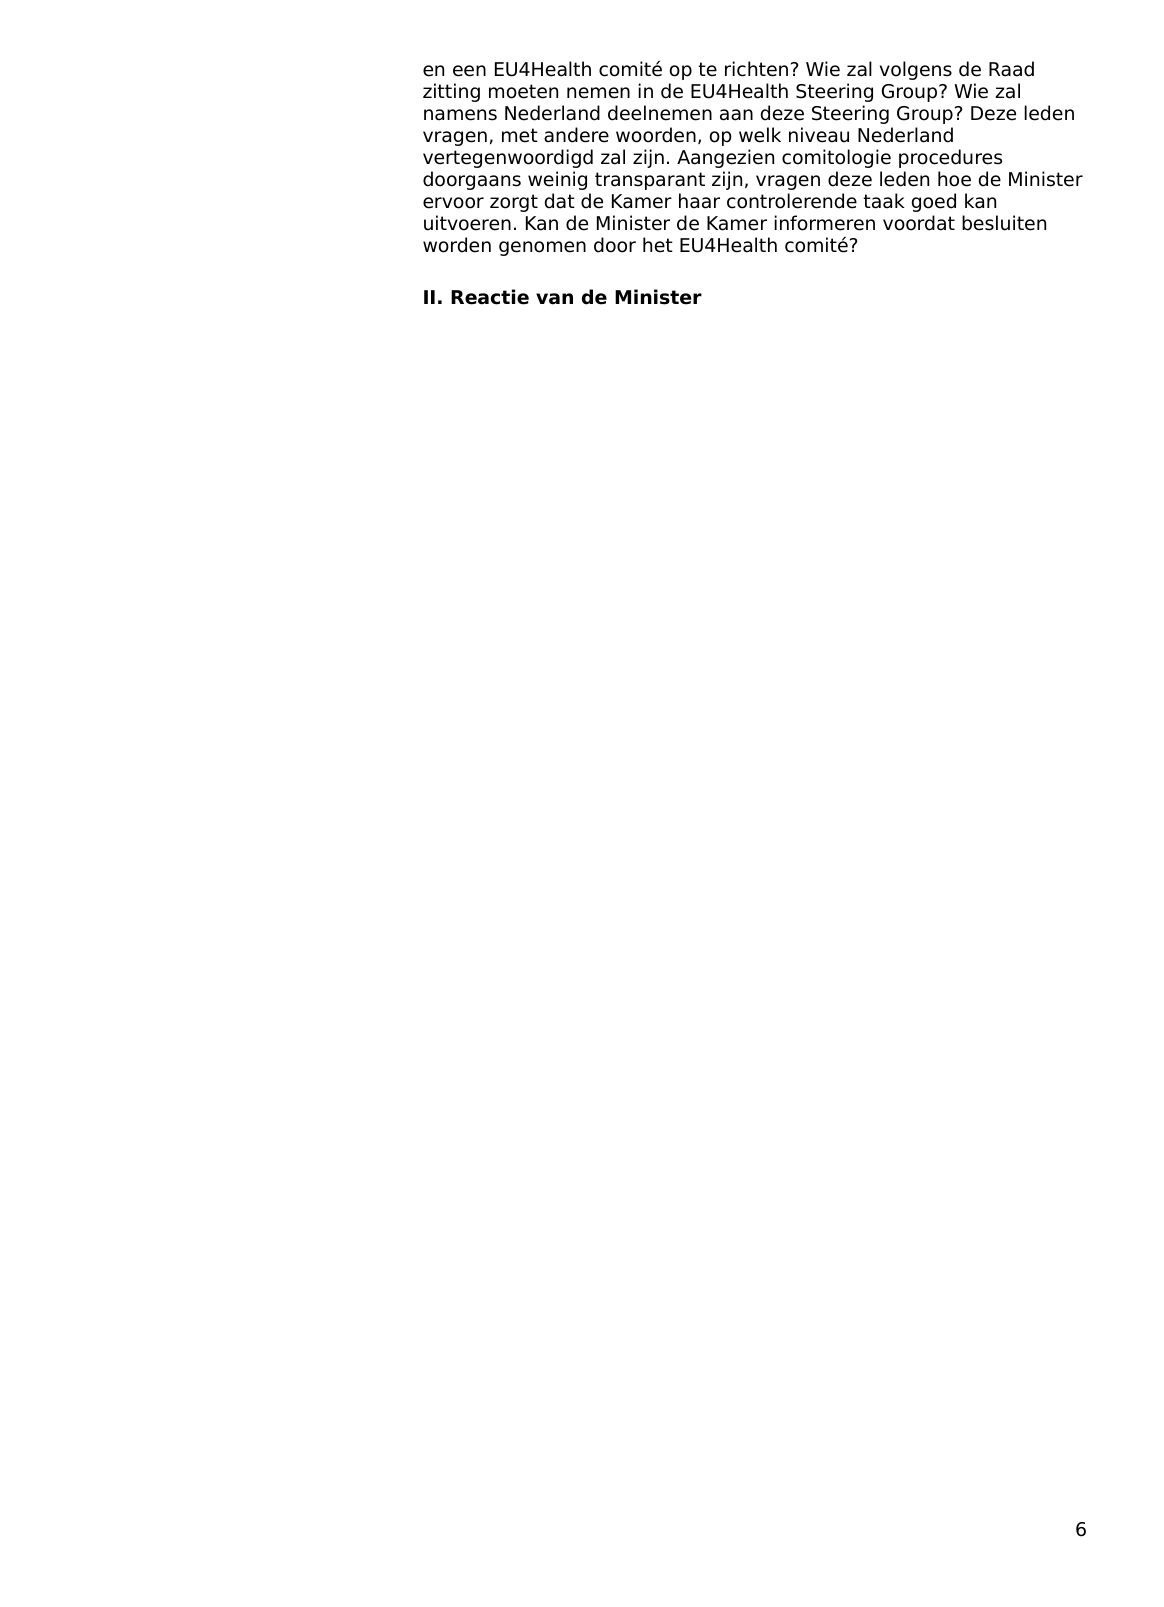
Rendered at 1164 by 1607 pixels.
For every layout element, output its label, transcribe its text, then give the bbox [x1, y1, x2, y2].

subtitle II. Reactie van de Minister [422, 287, 1087, 309]
text en een EU4Health comité op te richten? Wie zal volgens de Raad zitting moeten nemen in de EU4Health Steering Group? Wie zal namens Nederland deelnemen aan deze Steering Group? Deze leden vragen, met andere woorden, op welk niveau Nederland vertegenwoordigd zal zijn. Aangezien comitologie procedures doorgaans weinig transparant zijn, vragen deze leden hoe de Minister ervoor zorgt dat de Kamer haar controlerende taak goed kan uitvoeren. Kan de Minister de Kamer informeren voordat besluiten worden genomen door het EU4Health comité? [422, 59, 1087, 257]
